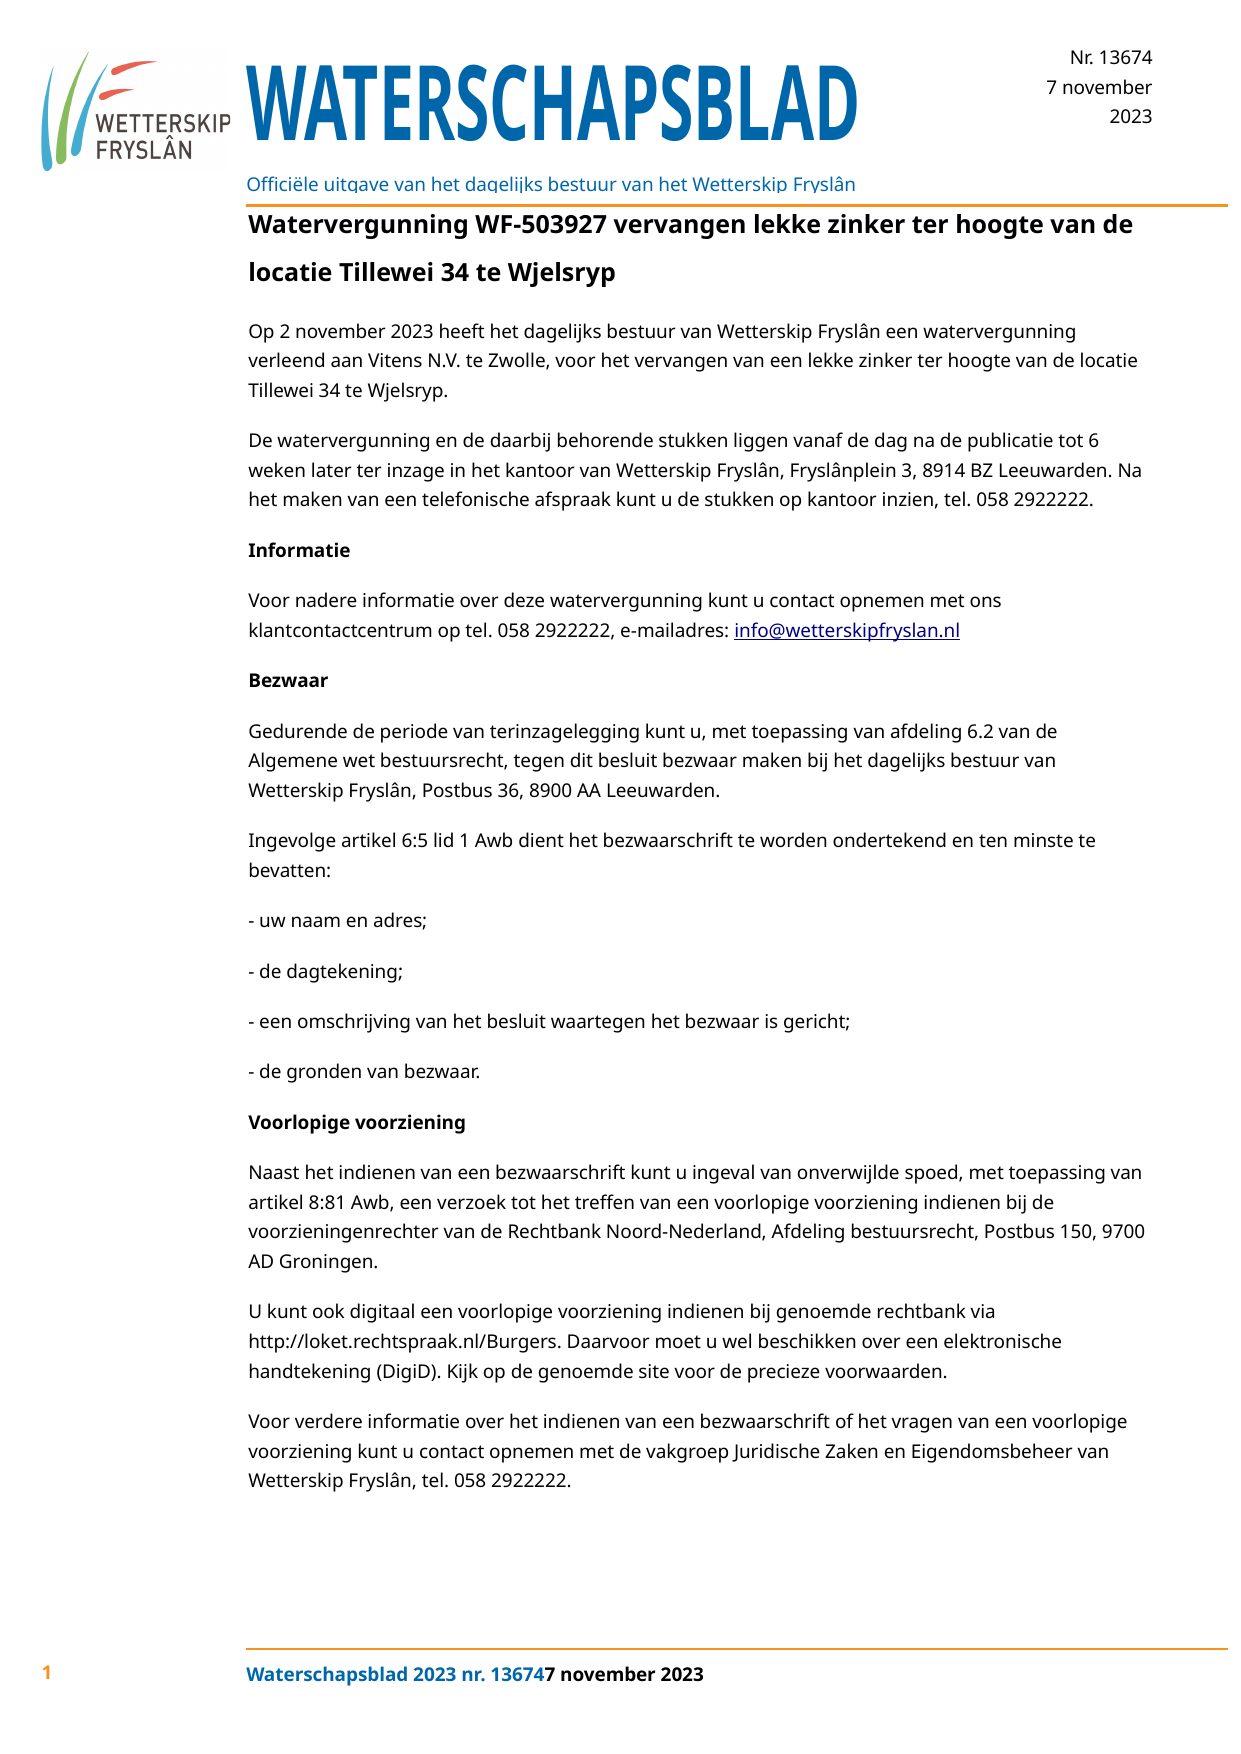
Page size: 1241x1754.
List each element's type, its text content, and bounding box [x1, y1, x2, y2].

text De watervergunning en de daarbij behorende stukken liggen vanaf de dag na de publicatie tot 6 weken later ter inzage in het kantoor van Wetterskip Fryslân, Fryslânplein 3, 8914 BZ Leeuwarden. Na het maken van een telefonische afspraak kunt u de stukken op kantoor inzien, tel. 058 2922222. [248, 427, 1152, 512]
text Bezwaar [248, 667, 1152, 693]
text - de gronden van bezwaar. [248, 1059, 1152, 1084]
text Watervergunning WF-503927 vervangen lekke zinker ter hoogte van de locatie Tillewei 34 te Wjelsryp [248, 207, 1152, 288]
text Gedurende de periode van terinzagelegging kunt u, met toepassing van afdeling 6.2 van de Algemene wet bestuursrecht, tegen dit besluit bezwaar maken bij het dagelijks bestuur van Wetterskip Fryslân, Postbus 36, 8900 AA Leeuwarden. [248, 718, 1152, 803]
text Voorlopige voorziening [248, 1109, 1152, 1135]
text - de dagtekening; [248, 958, 1152, 984]
text Voor verdere informatie over het indienen van een bezwaarschrift of het vragen van een voorlopige voorziening kunt u contact opnemen met de vakgroep Juridische Zaken en Eigendomsbeheer van Wetterskip Fryslân, tel. 058 2922222. [248, 1408, 1152, 1493]
text Ingevolge artikel 6:5 lid 1 Awb dient het bezwaarschrift te worden ondertekend en ten minste te bevatten: [248, 827, 1152, 883]
text Informatie [248, 537, 1152, 563]
text - uw naam en adres; [248, 907, 1152, 933]
text U kunt ook digitaal een voorlopige voorziening indienen bij genoemde rechtbank via http://loket.rechtspraak.nl/Burgers. Daarvoor moet u wel beschikken over een elektronische handtekening (DigiD). Kijk op de genoemde site voor de precieze voorwaarden. [248, 1299, 1152, 1384]
text Naast het indienen van een bezwaarschrift kunt u ingeval van onverwijlde spoed, met toepassing van artikel 8:81 Awb, een verzoek tot het treffen van een voorlopige voorziening indienen bij de voorzieningenrechter van de Rechtbank Noord-Nederland, Afdeling bestuursrecht, Postbus 150, 9700 AD Groningen. [248, 1159, 1152, 1274]
text - een omschrijving van het besluit waartegen het bezwaar is gericht; [248, 1008, 1152, 1034]
text Op 2 november 2023 heeft het dagelijks bestuur van Wetterskip Fryslân een watervergunning verleend aan Vitens N.V. te Zwolle, voor het vervangen van een lekke zinker ter hoogte van de locatie Tillewei 34 te Wjelsryp. [248, 318, 1152, 403]
text Voor nadere informatie over deze watervergunning kunt u contact opnemen met ons klantcontactcentrum op tel. 058 2922222, e-mailadres: info@wetterskipfryslan.nl [248, 587, 1152, 643]
picture [41, 47, 231, 172]
